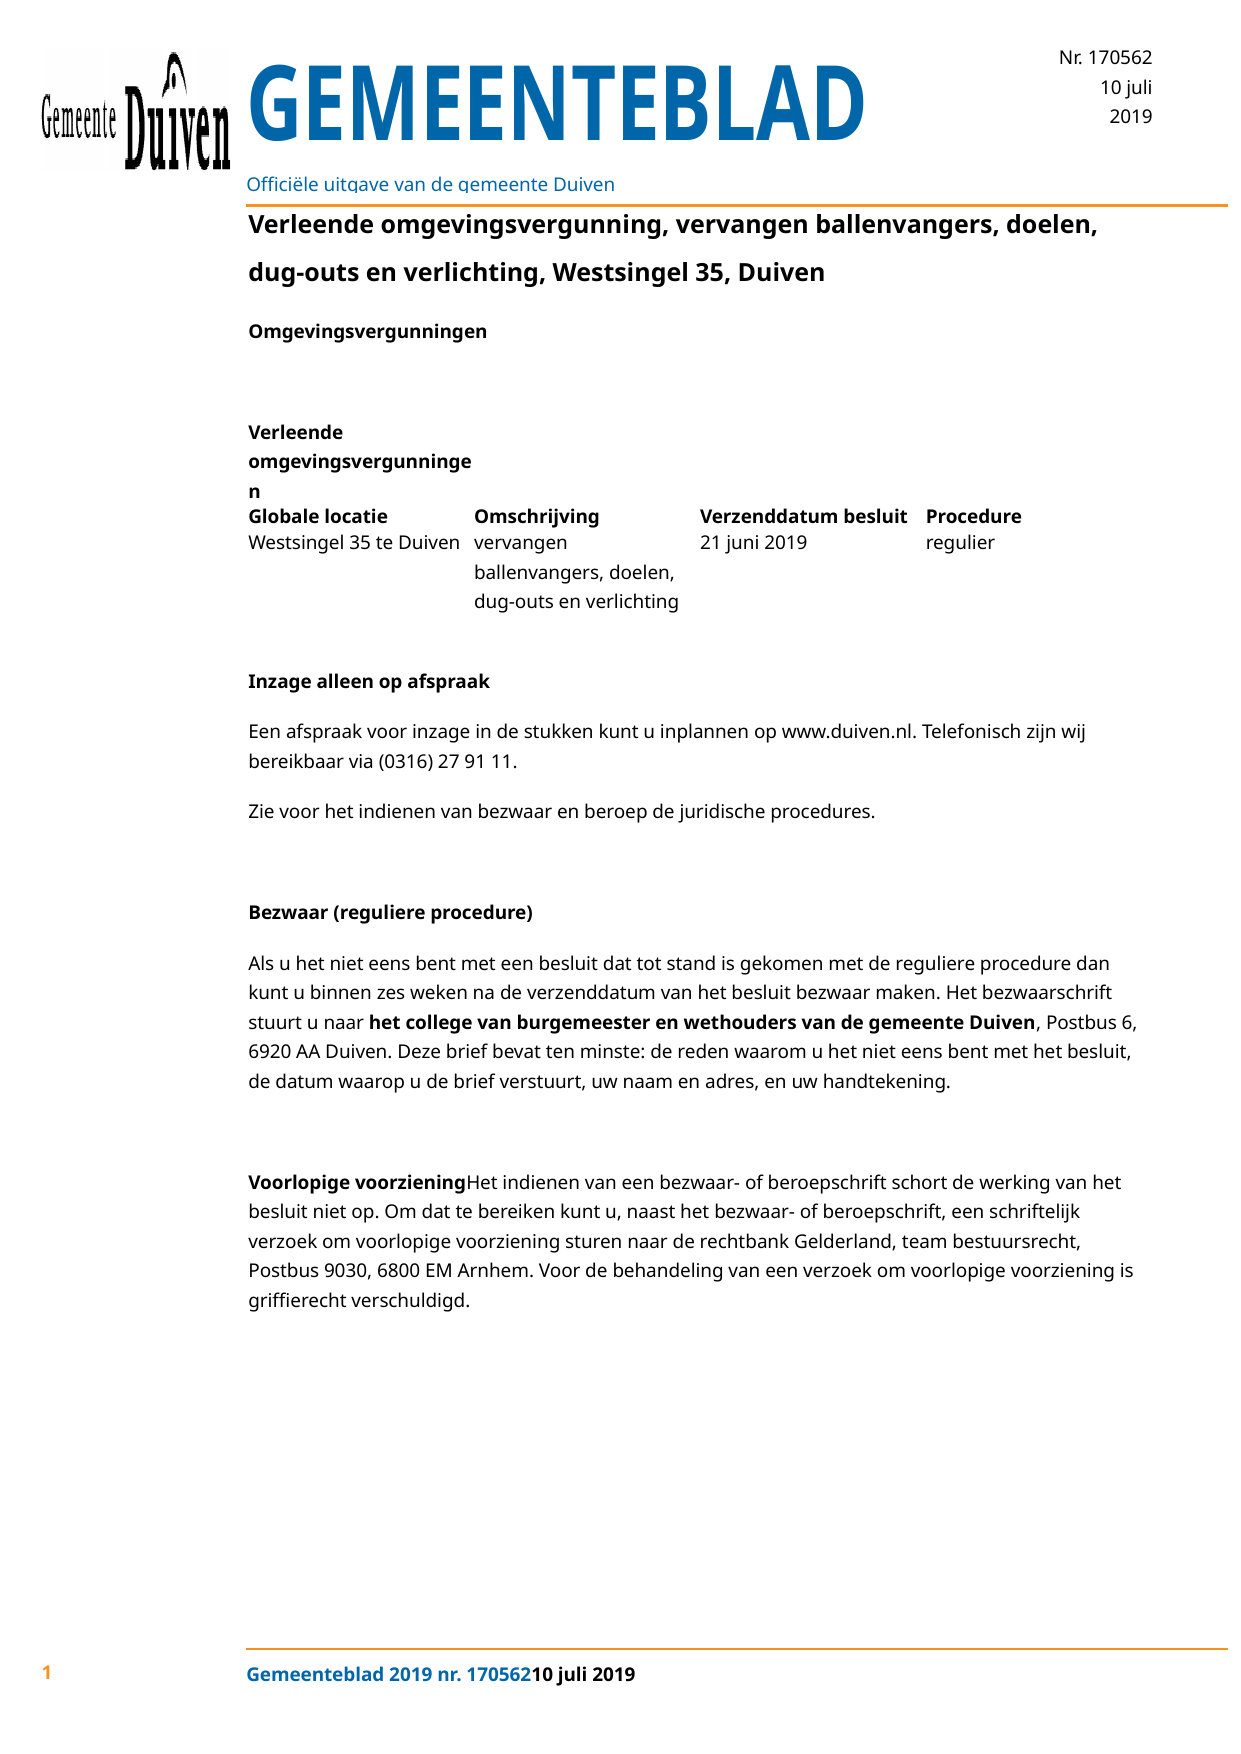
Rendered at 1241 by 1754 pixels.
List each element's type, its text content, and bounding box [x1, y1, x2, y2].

table_header [926, 419, 1152, 504]
table_header Verleende omgevingsvergunningen [248, 419, 474, 504]
text Verleende omgevingsvergunning, vervangen ballenvangers, doelen, dug-outs en verlichting, Westsingel 35, Duiven [248, 207, 1152, 288]
table_cell Omschrijving [474, 504, 700, 529]
text Zie voor het indienen van bezwaar en beroep de juridische procedures. [248, 798, 1152, 824]
text Bezwaar (reguliere procedure) [248, 899, 1152, 925]
table_cell Procedure [926, 504, 1152, 529]
table_cell 21 juni 2019 [700, 530, 926, 614]
text Als u het niet eens bent met een besluit dat tot stand is gekomen met de reguliere procedure dan kunt u binnen zes weken na de verzenddatum van het besluit bezwaar maken. Het bezwaarschrift stuurt u naar het college van burgemeester en wethouders van de gemeente Duiven, Postbus 6, 6920 AA Duiven. Deze brief bevat ten minste: de reden waarom u het niet eens bent met het besluit, de datum waarop u de brief verstuurt, uw naam en adres, en uw handtekening. [248, 950, 1152, 1094]
text Inzage alleen op afspraak [248, 668, 1152, 694]
picture [41, 47, 231, 172]
text Omgevingsvergunningen [248, 318, 1152, 344]
text Een afspraak voor inzage in de stukken kunt u inplannen op www.duiven.nl. Telefonisch zijn wij bereikbaar via (0316) 27 91 11. [248, 718, 1152, 774]
table_header [474, 419, 700, 504]
table_cell Westsingel 35 te Duiven [248, 530, 474, 614]
table_header [700, 419, 926, 504]
text Voorlopige voorzieningHet indienen van een bezwaar- of beroepschrift schort de werking van het besluit niet op. Om dat te bereiken kunt u, naast het bezwaar- of beroepschrift, een schriftelijk verzoek om voorlopige voorziening sturen naar de rechtbank Gelderland, team bestuursrecht, Postbus 9030, 6800 EM Arnhem. Voor de behandeling van een verzoek om voorlopige voorziening is griffierecht verschuldigd. [248, 1169, 1152, 1313]
table_cell vervangen ballenvangers, doelen, dug-outs en verlichting [474, 530, 700, 614]
table_cell Globale locatie [248, 504, 474, 529]
table_cell Verzenddatum besluit [700, 504, 926, 529]
table_cell regulier [926, 530, 1152, 614]
